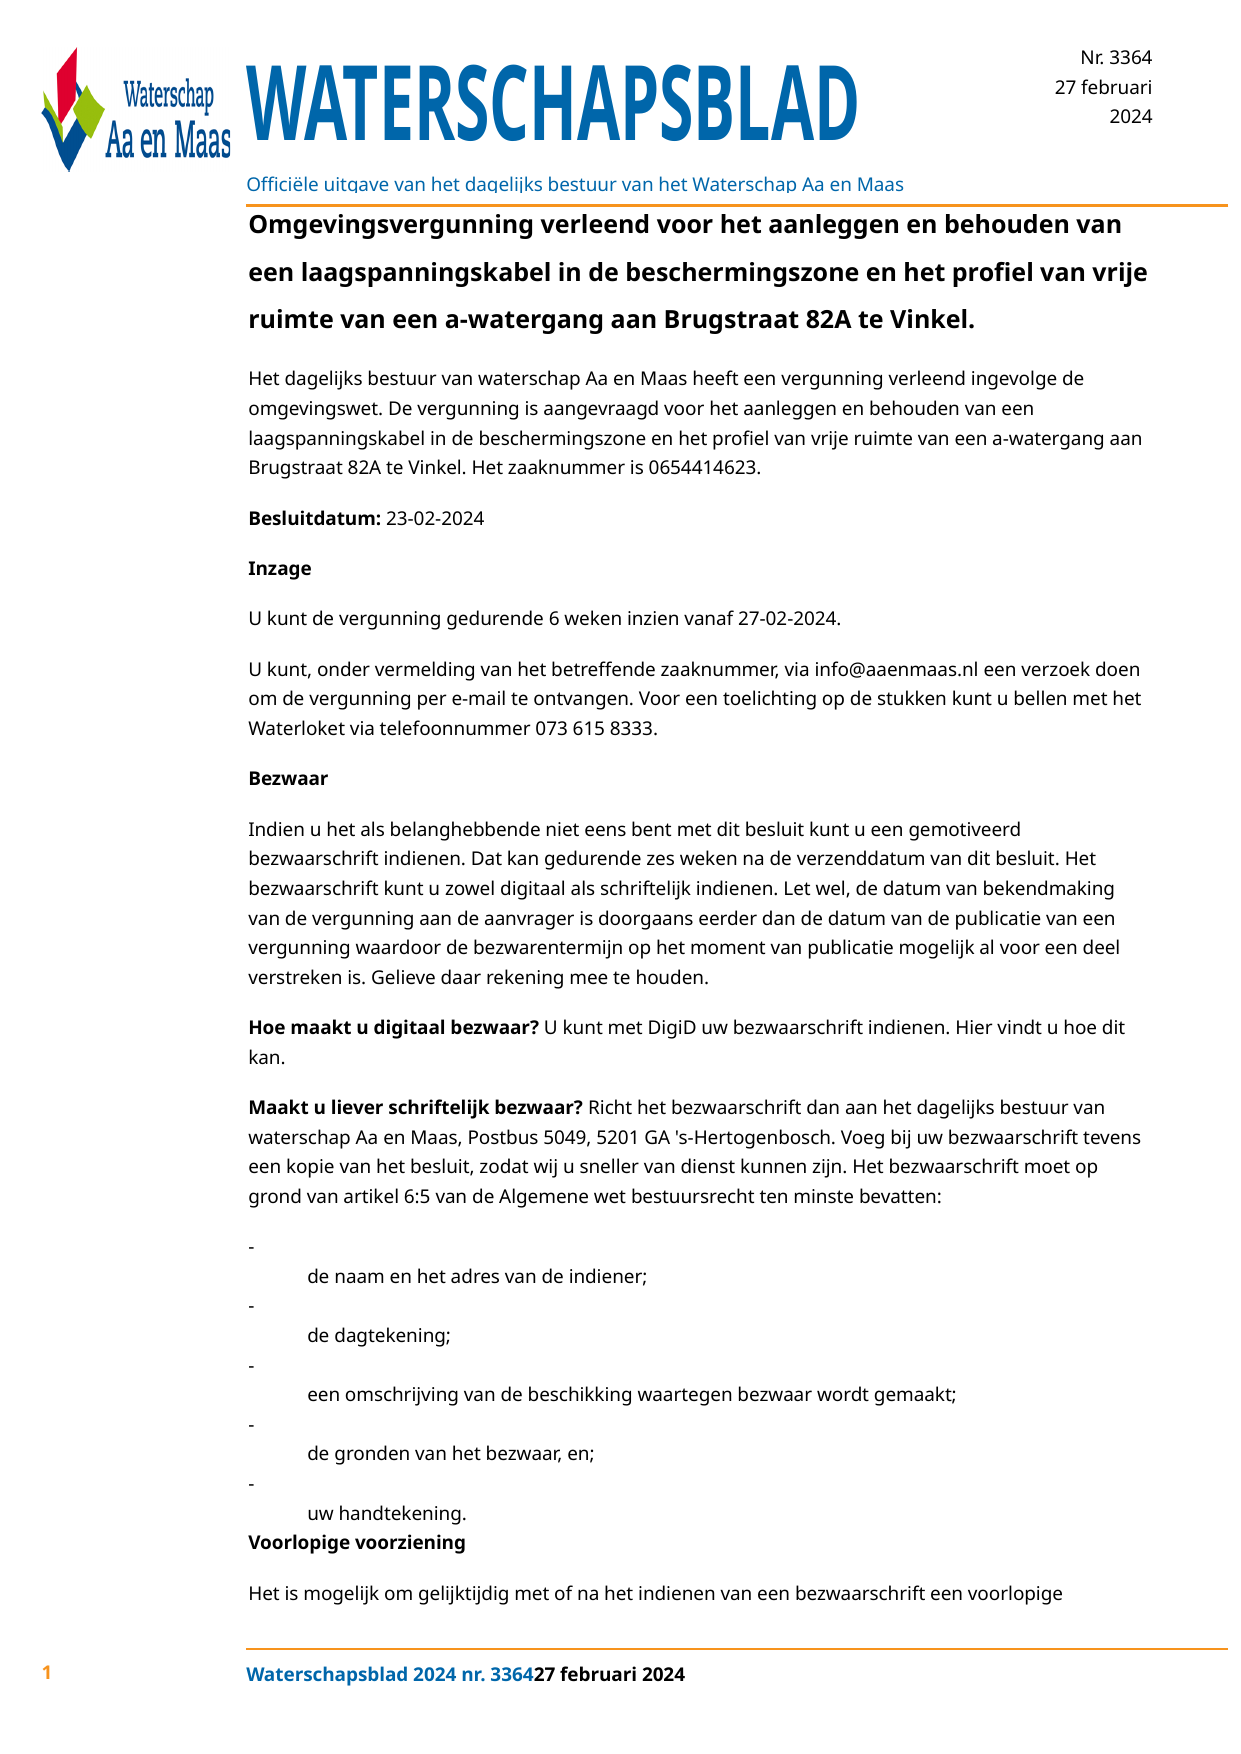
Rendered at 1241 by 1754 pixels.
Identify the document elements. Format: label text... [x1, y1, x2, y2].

list uw handtekening. [248, 1500, 1152, 1525]
picture [41, 47, 231, 172]
text Hoe maakt u digitaal bezwaar? U kunt met DigiD uw bezwaarschrift indienen. Hier vindt u hoe dit kan. [248, 1014, 1152, 1069]
text Het is mogelijk om gelijktijdig met of na het indienen van een bezwaarschrift een voorlopige [248, 1580, 1152, 1605]
text Het dagelijks bestuur van waterschap Aa en Maas heeft een vergunning verleend ingevolge de omgevingswet. De vergunning is aangevraagd voor het aanleggen en behouden van een laagspanningskabel in de beschermingszone en het profiel van vrije ruimte van een a-watergang aan Brugstraat 82A te Vinkel. Het zaaknummer is 0654414623. [248, 366, 1152, 480]
list een omschrijving van de beschikking waartegen bezwaar wordt gemaakt; [248, 1381, 1152, 1407]
text Voorlopige voorziening [248, 1529, 1152, 1555]
text U kunt de vergunning gedurende 6 weken inzien vanaf 27-02-2024. [248, 606, 1152, 631]
text Indien u het als belanghebbende niet eens bent met dit besluit kunt u een gemotiveerd bezwaarschrift indienen. Dat kan gedurende zes weken na de verzenddatum van dit besluit. Het bezwaarschrift kunt u zowel digitaal als schriftelijk indienen. Let wel, de datum van bekendmaking van de vergunning aan de aanvrager is doorgaans eerder dan de datum van de publicatie van een vergunning waardoor de bezwarentermijn op het moment van publicatie mogelijk al voor een deel verstreken is. Gelieve daar rekening mee te houden. [248, 816, 1152, 989]
text U kunt, onder vermelding van het betreffende zaaknummer, via info@aaenmaas.nl een verzoek doen om de vergunning per e-mail te ontvangen. Voor een toelichting op de stukken kunt u bellen met het Waterloket via telefoonnummer 073 615 8333. [248, 656, 1152, 741]
list de gronden van het bezwaar, en; [248, 1441, 1152, 1466]
text Omgevingsvergunning verleend voor het aanleggen en behouden van een laagspanningskabel in de beschermingszone en het profiel van vrije ruimte van een a-watergang aan Brugstraat 82A te Vinkel. [248, 207, 1152, 336]
text Besluitdatum: 23-02-2024 [248, 505, 1152, 530]
text Bezwaar [248, 766, 1152, 791]
list de dagtekening; [248, 1322, 1152, 1348]
text Maakt u liever schriftelijk bezwaar? Richt het bezwaarschrift dan aan het dagelijks bestuur van waterschap Aa en Maas, Postbus 5049, 5201 GA 's-Hertogenbosch. Voeg bij uw bezwaarschrift tevens een kopie van het besluit, zodat wij u sneller van dienst kunnen zijn. Het bezwaarschrift moet op grond van artikel 6:5 van de Algemene wet bestuursrecht ten minste bevatten: [248, 1094, 1152, 1209]
list de naam en het adres van de indiener; [248, 1263, 1152, 1289]
text Inzage [248, 555, 1152, 581]
